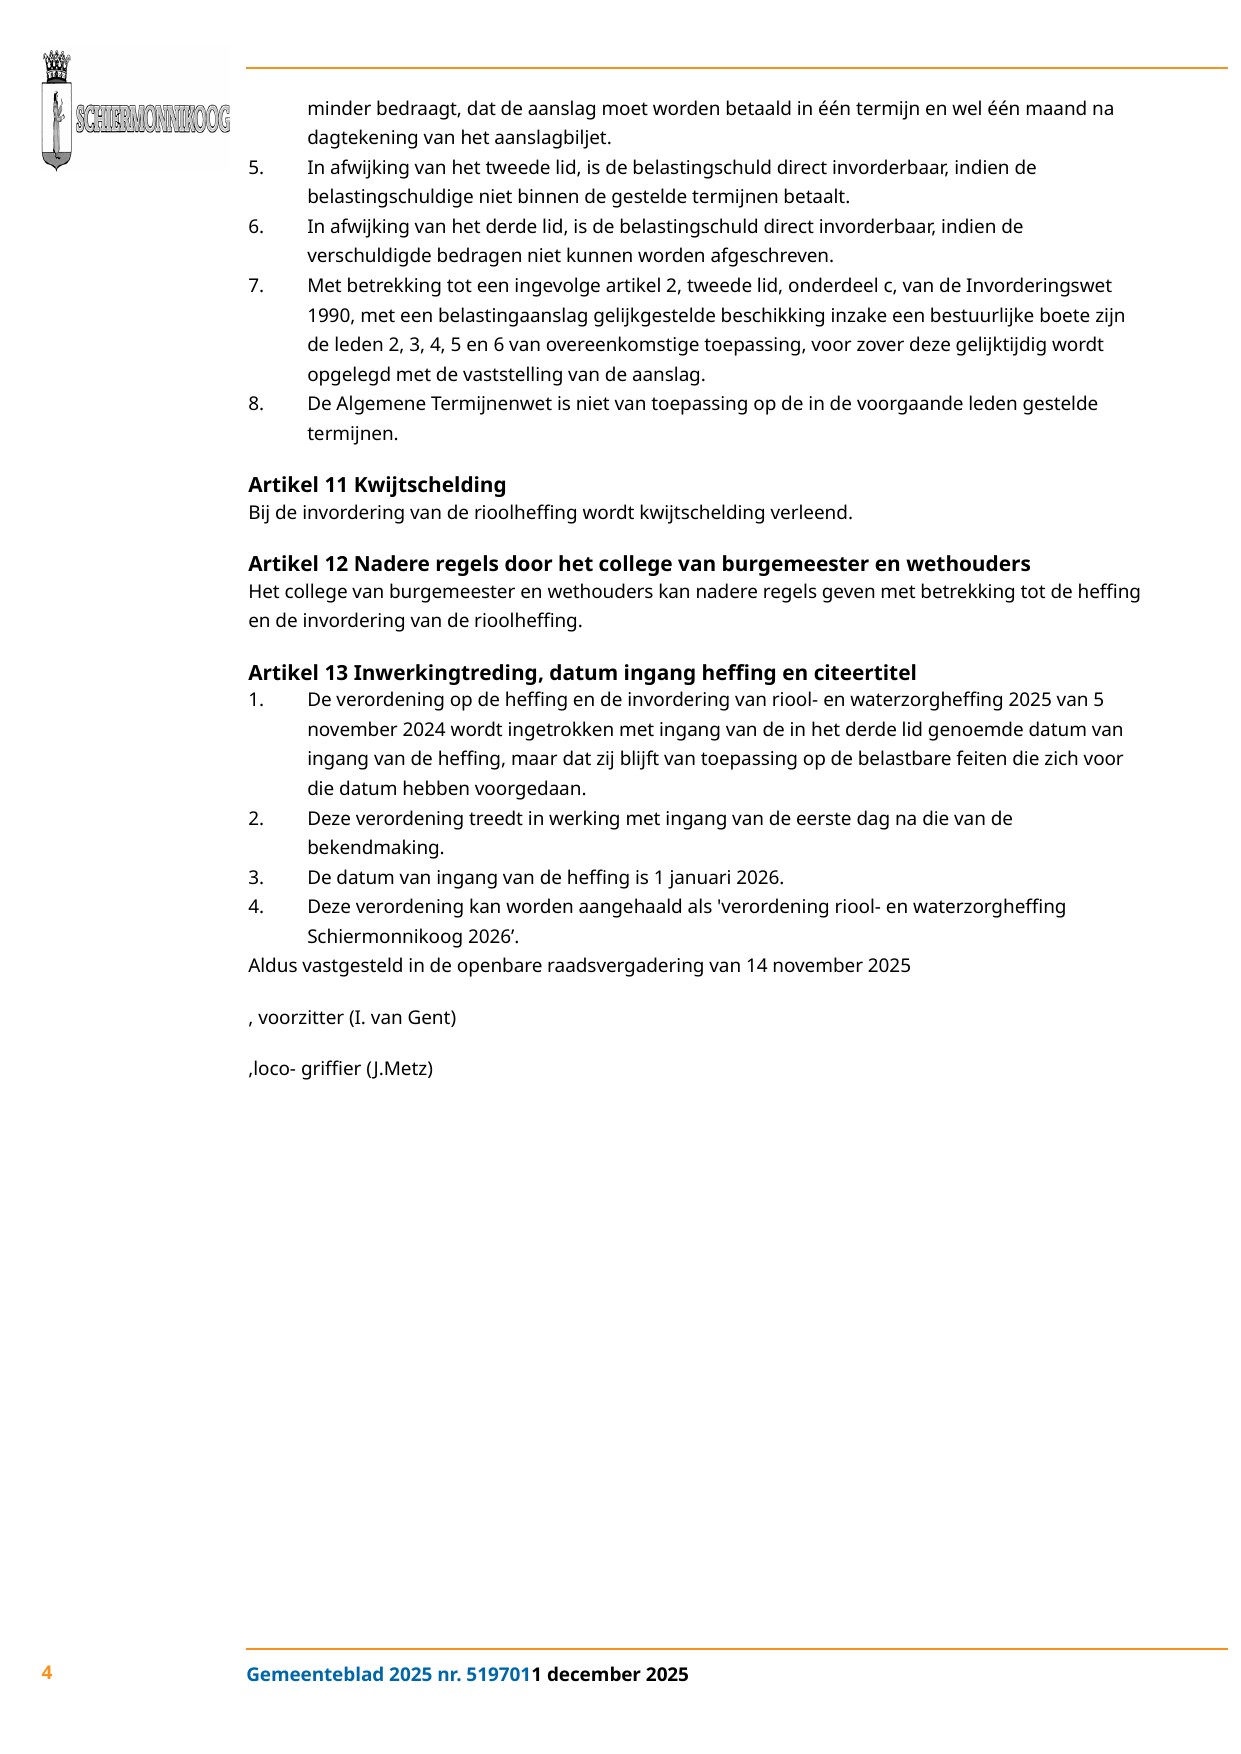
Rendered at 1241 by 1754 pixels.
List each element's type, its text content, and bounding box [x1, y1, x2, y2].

text Artikel 11 Kwijtschelding [248, 471, 1152, 499]
list Met betrekking tot een ingevolge artikel 2, tweede lid, onderdeel c, van de Invorderingswet 1990, met een belastingaanslag gelijkgestelde beschikking inzake een bestuurlijke boete zijn de leden 2, 3, 4, 5 en 6 van overeenkomstige toepassing, voor zover deze gelijktijdig wordt opgelegd met de vaststelling van de aanslag. [248, 272, 1152, 387]
text , voorzitter (I. van Gent) [248, 1004, 1152, 1030]
list Deze verordening kan worden aangehaald als 'verordening riool- en waterzorgheffing Schiermonnikoog 2026’. [248, 893, 1152, 949]
text Artikel 13 Inwerkingtreding, datum ingang heffing en citeertitel [248, 658, 1152, 686]
list De datum van ingang van de heffing is 1 januari 2026. [248, 864, 1152, 889]
list De Algemene Termijnenwet is niet van toepassing op de in de voorgaande leden gestelde termijnen. [248, 391, 1152, 446]
list De verordening op de heffing en de invordering van riool- en waterzorgheffing 2025 van 5 november 2024 wordt ingetrokken met ingang van de in het derde lid genoemde datum van ingang van de heffing, maar dat zij blijft van toepassing op de belastbare feiten die zich voor die datum hebben voorgedaan. [248, 686, 1152, 801]
list Deze verordening treedt in werking met ingang van de eerste dag na die van de bekendmaking. [248, 805, 1152, 860]
list In afwijking van het derde lid, is de belastingschuld direct invorderbaar, indien de verschuldigde bedragen niet kunnen worden afgeschreven. [248, 213, 1152, 268]
text Aldus vastgesteld in de openbare raadsvergadering van 14 november 2025 [248, 953, 1152, 978]
picture [41, 47, 231, 172]
text Artikel 12 Nadere regels door het college van burgemeester en wethouders [248, 549, 1152, 578]
list minder bedraagt, dat de aanslag moet worden betaald in één termijn en wel één maand na dagtekening van het aanslagbiljet. [248, 95, 1152, 150]
text ,loco- griffier (J.Metz) [248, 1056, 1152, 1081]
list In afwijking van het tweede lid, is de belastingschuld direct invorderbaar, indien de belastingschuldige niet binnen de gestelde termijnen betaalt. [248, 154, 1152, 209]
text Bij de invordering van de rioolheffing wordt kwijtschelding verleend. [248, 499, 1152, 525]
text Het college van burgemeester en wethouders kan nadere regels geven met betrekking tot de heffing en de invordering van de rioolheffing. [248, 578, 1152, 633]
